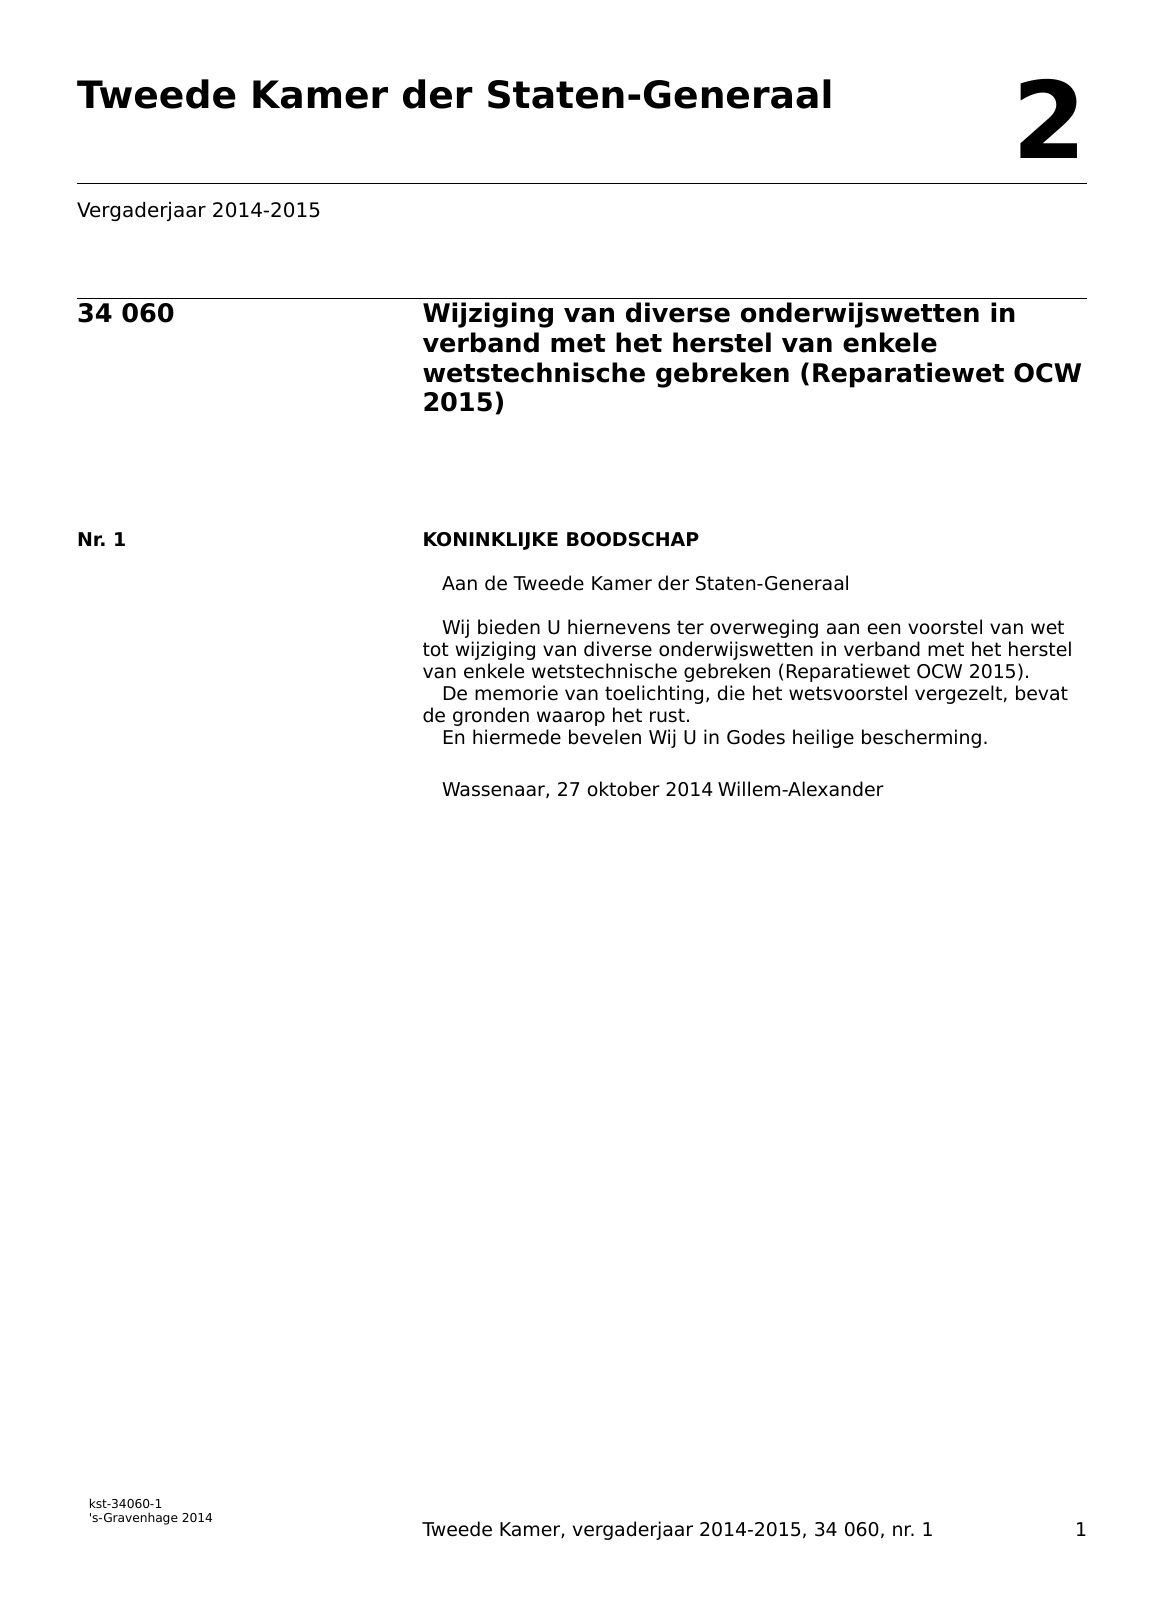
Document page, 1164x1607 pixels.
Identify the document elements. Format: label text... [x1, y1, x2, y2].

text De memorie van toelichting, die het wetsvoorstel vergezelt, bevat de gronden waarop het rust. [422, 683, 1087, 727]
table_header 2 [886, 59, 1087, 183]
subtitle 34 060 Wijziging van diverse onderwijswetten in verband met het herstel van enkele wetstechnische gebreken (Reparatiewet OCW 2015) [77, 299, 1087, 418]
text En hiermede bevelen Wij U in Godes heilige bescherming. [422, 727, 1087, 749]
text Wassenaar, 27 oktober 2014 Willem-Alexander [422, 779, 1087, 801]
table_cell Vergaderjaar 2014-2015 [77, 184, 1087, 298]
text kst-34060-1 [88, 1497, 323, 1511]
text Aan de Tweede Kamer der Staten-Generaal [422, 573, 1087, 595]
subtitle Nr. 1 KONINKLIJKE BOODSCHAP [77, 529, 1087, 551]
table_header Tweede Kamer der Staten-Generaal [77, 59, 886, 183]
text Wij bieden U hiernevens ter overweging aan een voorstel van wet tot wijziging van diverse onderwijswetten in verband met het herstel van enkele wetstechnische gebreken (Reparatiewet OCW 2015). [422, 617, 1087, 683]
text 's-Gravenhage 2014 [88, 1511, 323, 1525]
